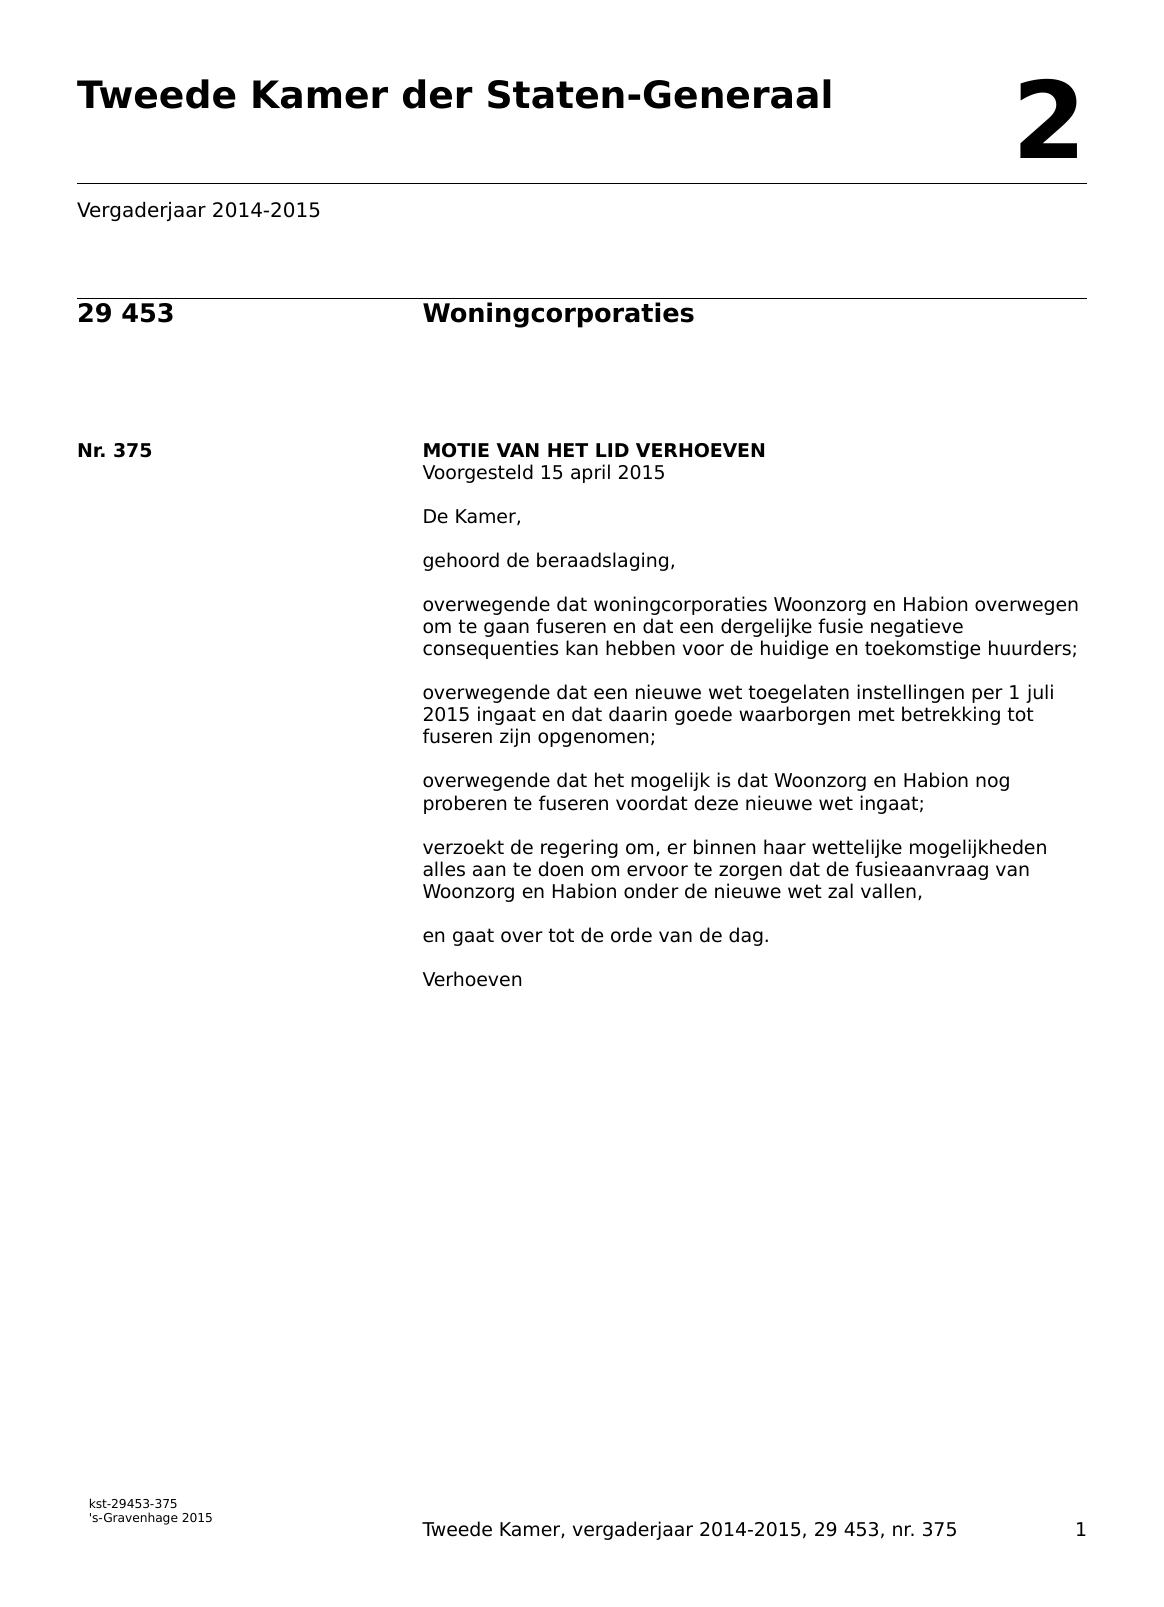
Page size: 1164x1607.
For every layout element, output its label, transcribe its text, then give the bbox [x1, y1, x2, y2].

subtitle 29 453 Woningcorporaties [77, 299, 1087, 329]
text gehoord de beraadslaging, [422, 550, 1087, 572]
text De Kamer, [422, 506, 1087, 528]
text en gaat over tot de orde van de dag. [422, 925, 1087, 947]
text Verhoeven [422, 969, 1087, 991]
text kst-29453-375 [88, 1497, 323, 1511]
table_cell Vergaderjaar 2014-2015 [77, 184, 1087, 298]
text overwegende dat het mogelijk is dat Woonzorg en Habion nog proberen te fuseren voordat deze nieuwe wet ingaat; [422, 770, 1087, 814]
text verzoekt de regering om, er binnen haar wettelijke mogelijkheden alles aan te doen om ervoor te zorgen dat de fusieaanvraag van Woonzorg en Habion onder de nieuwe wet zal vallen, [422, 837, 1087, 902]
table_header 2 [886, 59, 1087, 183]
text 's-Gravenhage 2015 [88, 1511, 323, 1525]
table_header Tweede Kamer der Staten-Generaal [77, 59, 886, 183]
text Voorgesteld 15 april 2015 [422, 462, 1087, 484]
text overwegende dat woningcorporaties Woonzorg en Habion overwegen om te gaan fuseren en dat een dergelijke fusie negatieve consequenties kan hebben voor de huidige en toekomstige huurders; [422, 594, 1087, 660]
subtitle Nr. 375 MOTIE VAN HET LID VERHOEVEN [77, 440, 1087, 462]
text overwegende dat een nieuwe wet toegelaten instellingen per 1 juli 2015 ingaat en dat daarin goede waarborgen met betrekking tot fuseren zijn opgenomen; [422, 682, 1087, 748]
